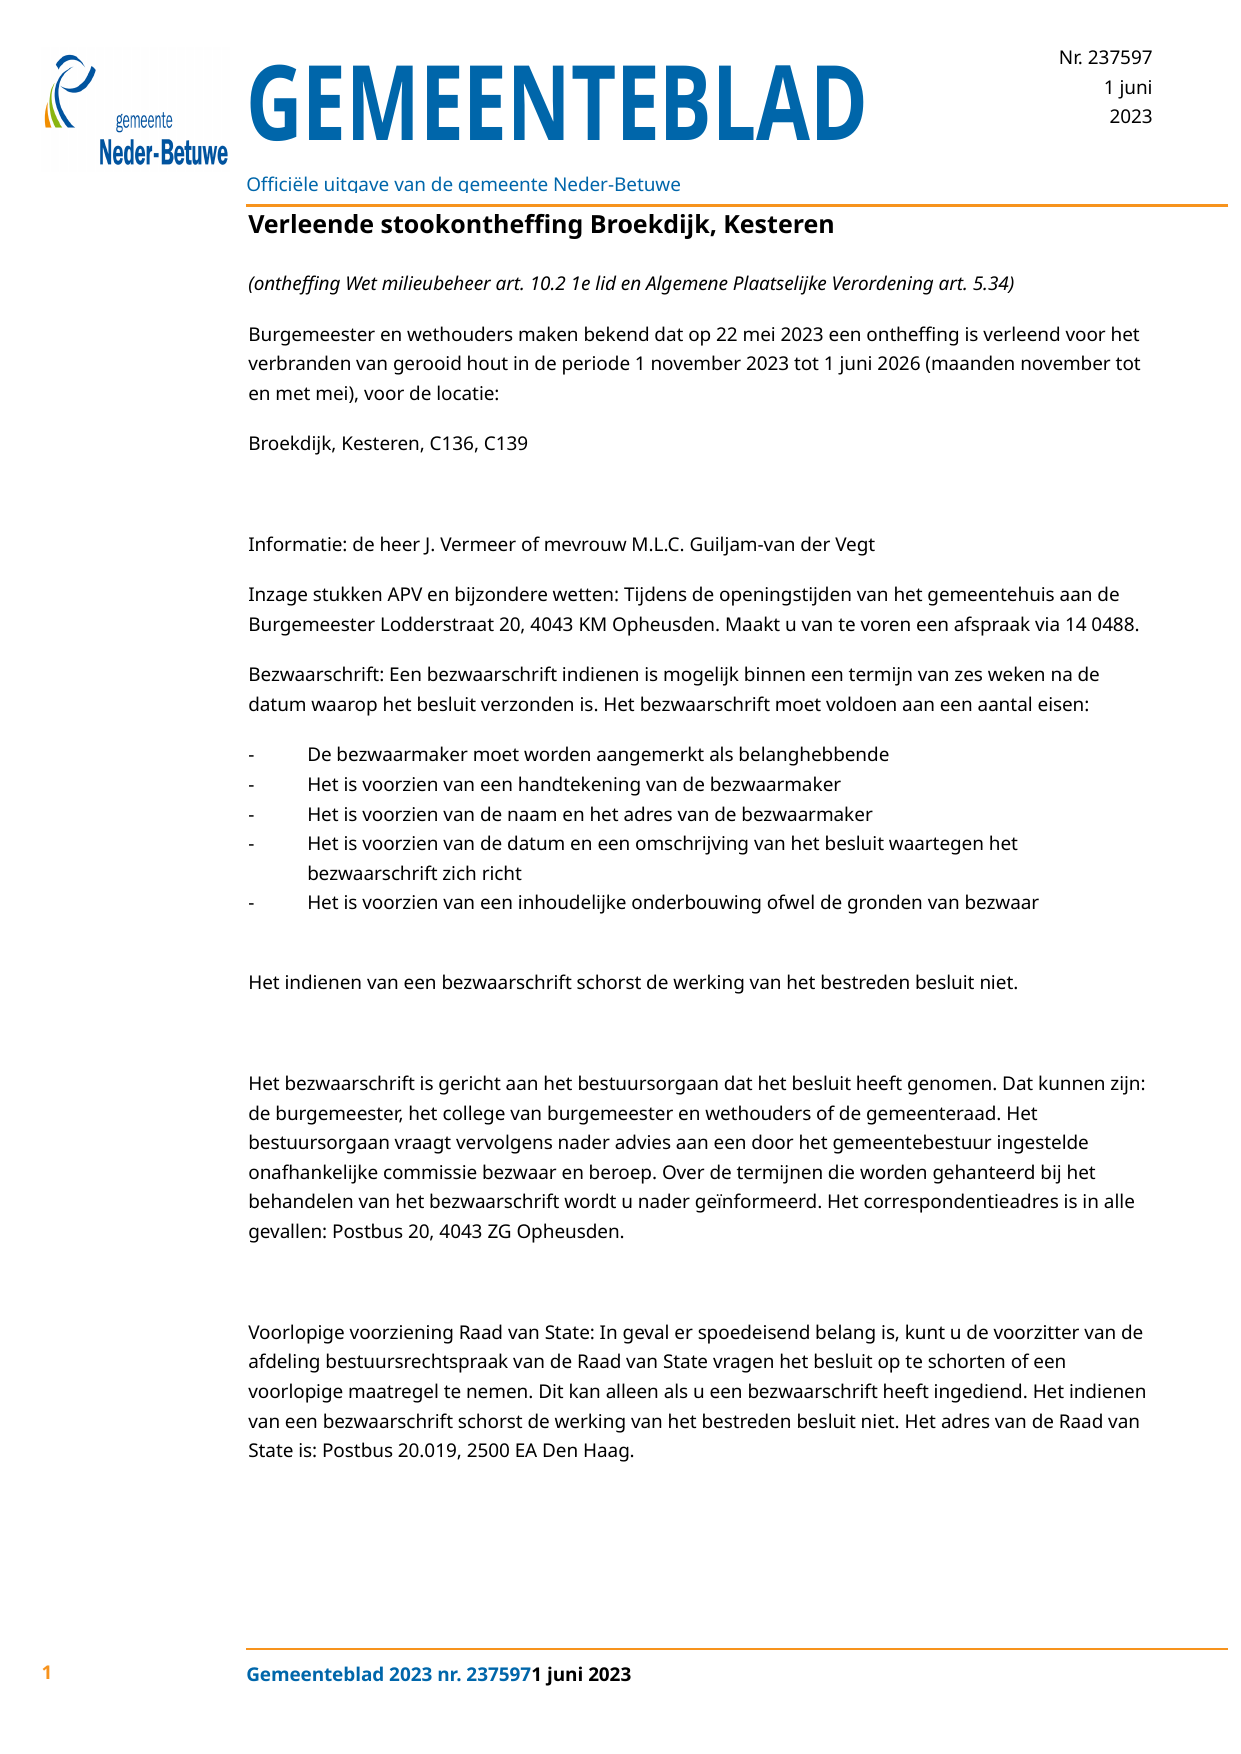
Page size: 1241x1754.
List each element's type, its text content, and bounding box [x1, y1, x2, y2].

text Bezwaarschrift: Een bezwaarschrift indienen is mogelijk binnen een termijn van zes weken na de datum waarop het besluit verzonden is. Het bezwaarschrift moet voldoen aan een aantal eisen: [248, 662, 1152, 717]
list Het is voorzien van de naam en het adres van de bezwaarmaker [248, 801, 1152, 826]
list Het is voorzien van de datum en een omschrijving van het besluit waartegen het bezwaarschrift zich richt [248, 830, 1152, 886]
text Het indienen van een bezwaarschrift schorst de werking van het bestreden besluit niet. [248, 969, 1152, 995]
list Het is voorzien van een inhoudelijke onderbouwing ofwel de gronden van bezwaar [248, 889, 1152, 915]
text Informatie: de heer J. Vermeer of mevrouw M.L.C. Guiljam-van der Vegt [248, 531, 1152, 557]
list De bezwaarmaker moet worden aangemerkt als belanghebbende [248, 742, 1152, 767]
text Burgemeester en wethouders maken bekend dat op 22 mei 2023 een ontheffing is verleend voor het verbranden van gerooid hout in de periode 1 november 2023 tot 1 juni 2026 (maanden november tot en met mei), voor de locatie: [248, 321, 1152, 406]
text Voorlopige voorziening Raad van State: In geval er spoedeisend belang is, kunt u de voorzitter van de afdeling bestuursrechtspraak van de Raad van State vragen het besluit op te schorten of een voorlopige maatregel te nemen. Dit kan alleen als u een bezwaarschrift heeft ingediend. Het indienen van een bezwaarschrift schorst de werking van het bestreden besluit niet. Het adres van de Raad van State is: Postbus 20.019, 2500 EA Den Haag. [248, 1319, 1152, 1463]
text (ontheffing Wet milieubeheer art. 10.2 1e lid en Algemene Plaatselijke Verordening art. 5.34) [248, 270, 1152, 296]
text Het bezwaarschrift is gericht aan het bestuursorgaan dat het besluit heeft genomen. Dat kunnen zijn: de burgemeester, het college van burgemeester en wethouders of de gemeenteraad. Het bestuursorgaan vraagt vervolgens nader advies aan een door het gemeentebestuur ingestelde onafhankelijke commissie bezwaar en beroep. Over de termijnen die worden gehanteerd bij het behandelen van het bezwaarschrift wordt u nader geïnformeerd. Het correspondentieadres is in alle gevallen: Postbus 20, 4043 ZG Opheusden. [248, 1070, 1152, 1244]
picture [41, 47, 231, 172]
list Het is voorzien van een handtekening van de bezwaarmaker [248, 771, 1152, 797]
text Inzage stukken APV en bijzondere wetten: Tijdens de openingstijden van het gemeentehuis aan de Burgemeester Lodderstraat 20, 4043 KM Opheusden. Maakt u van te voren een afspraak via 14 0488. [248, 582, 1152, 637]
text Broekdijk, Kesteren, C136, C139 [248, 430, 1152, 456]
text Verleende stookontheffing Broekdijk, Kesteren [248, 207, 1152, 241]
